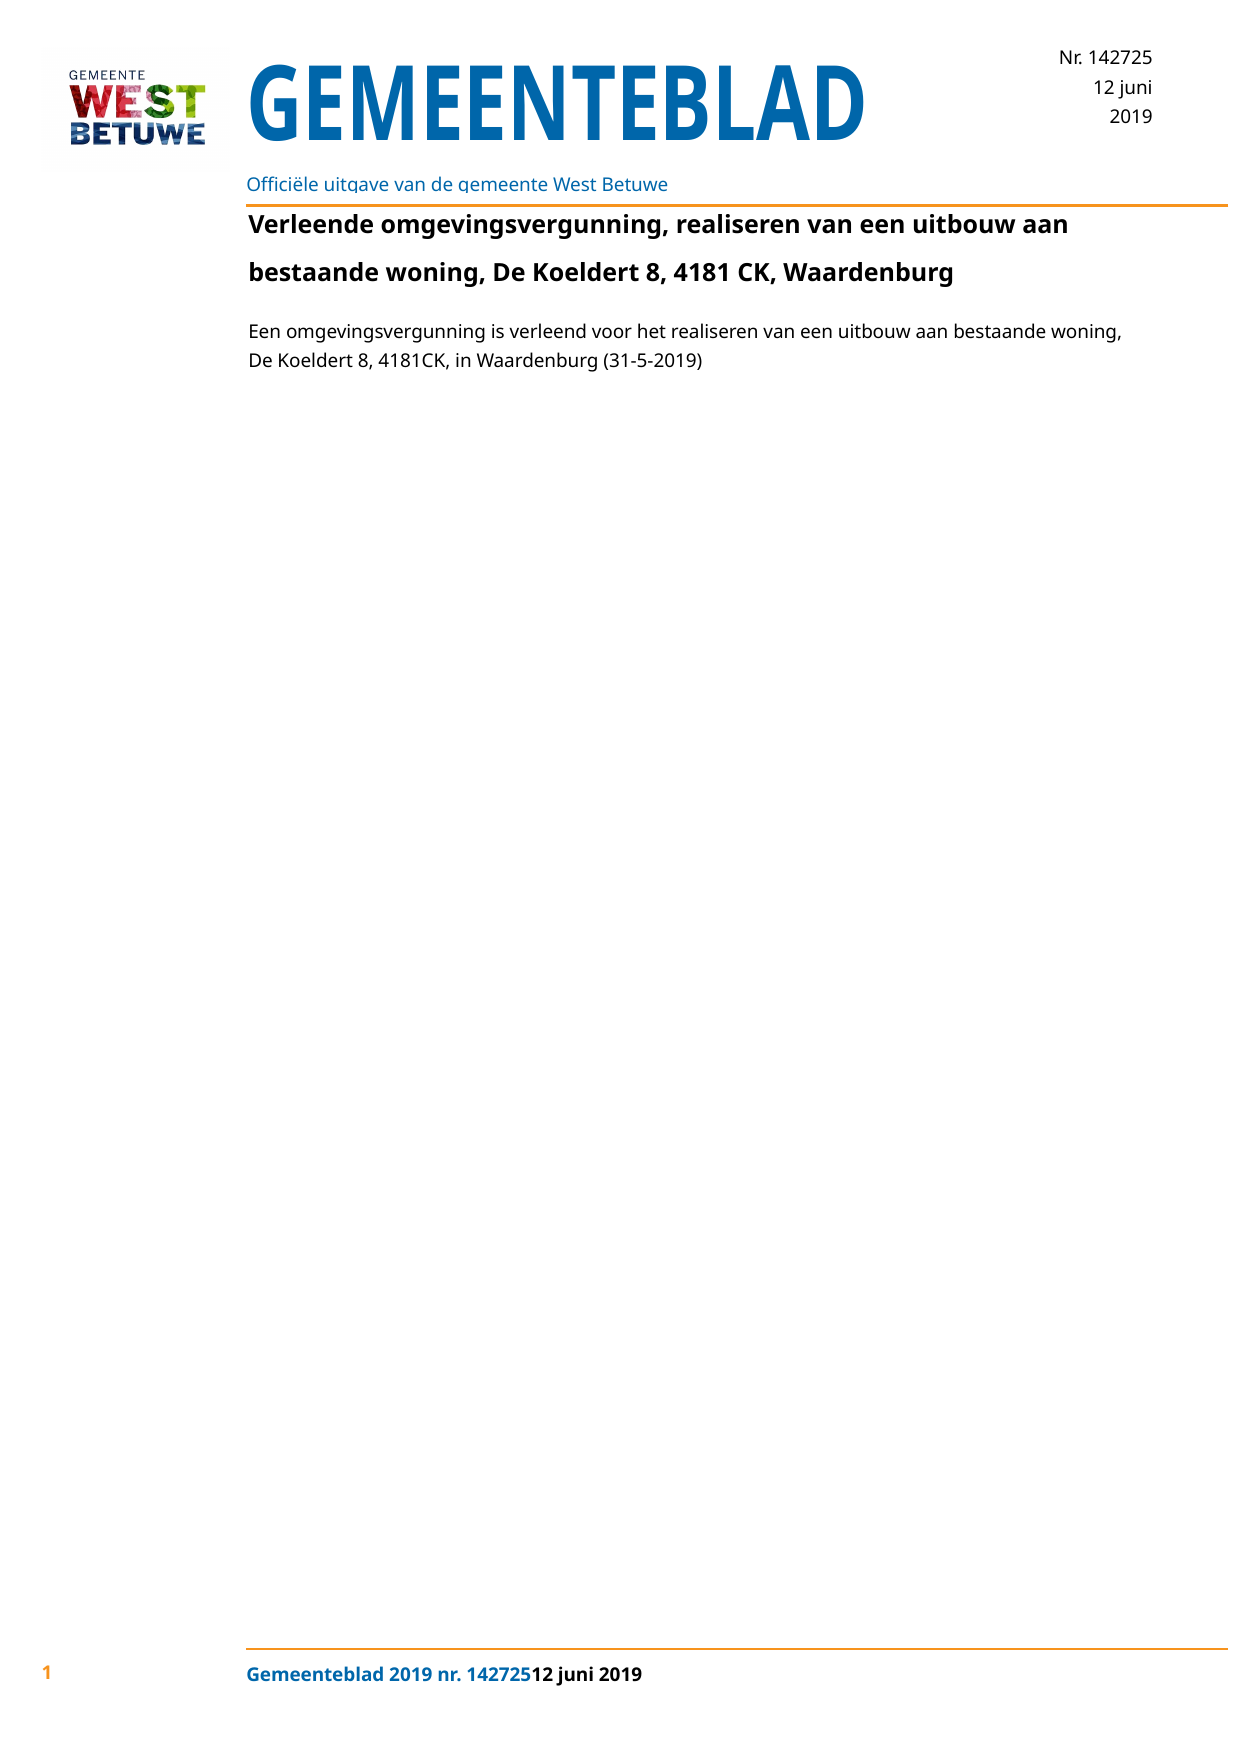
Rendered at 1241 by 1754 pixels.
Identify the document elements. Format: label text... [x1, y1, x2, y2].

picture [41, 47, 231, 172]
text Verleende omgevingsvergunning, realiseren van een uitbouw aan bestaande woning, De Koeldert 8, 4181 CK, Waardenburg [248, 207, 1152, 288]
text Een omgevingsvergunning is verleend voor het realiseren van een uitbouw aan bestaande woning, De Koeldert 8, 4181CK, in Waardenburg (31-5-2019) [248, 318, 1152, 373]
